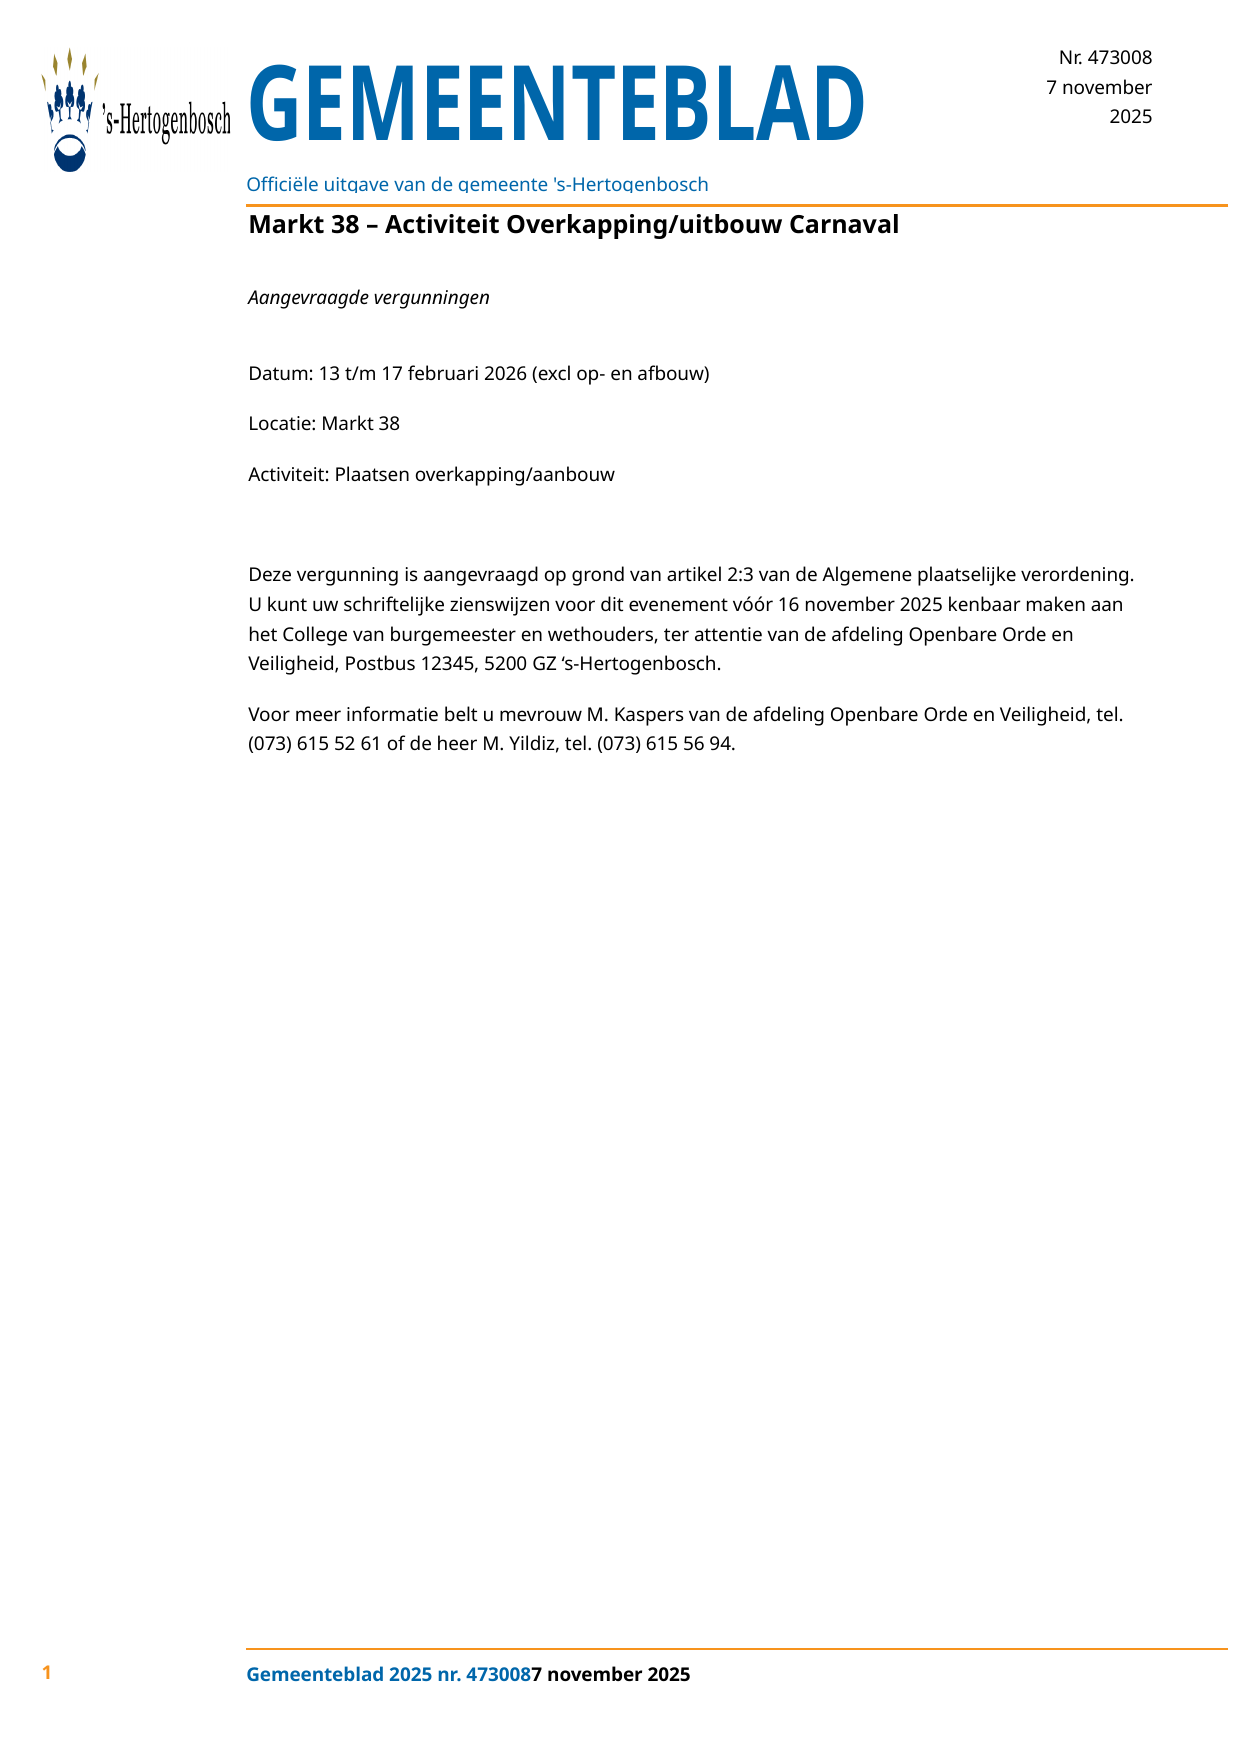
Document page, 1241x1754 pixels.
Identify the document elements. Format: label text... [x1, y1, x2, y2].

text Deze vergunning is aangevraagd op grond van artikel 2:3 van de Algemene plaatselijke verordening. U kunt uw schriftelijke zienswijzen voor dit evenement vóór 16 november 2025 kenbaar maken aan het College van burgemeester en wethouders, ter attentie van de afdeling Openbare Orde en Veiligheid, Postbus 12345, 5200 GZ ‘s-Hertogenbosch. [248, 562, 1152, 676]
text Markt 38 – Activiteit Overkapping/uitbouw Carnaval [248, 207, 1152, 241]
text Voor meer informatie belt u mevrouw M. Kaspers van de afdeling Openbare Orde en Veiligheid, tel. (073) 615 52 61 of de heer M. Yildiz, tel. (073) 615 56 94. [248, 701, 1152, 756]
text Datum: 13 t/m 17 februari 2026 (excl op- en afbouw) [248, 360, 1152, 386]
text Activiteit: Plaatsen overkapping/aanbouw [248, 461, 1152, 487]
text Aangevraagde vergunningen [248, 284, 1152, 309]
text Locatie: Markt 38 [248, 410, 1152, 436]
picture [41, 47, 231, 172]
